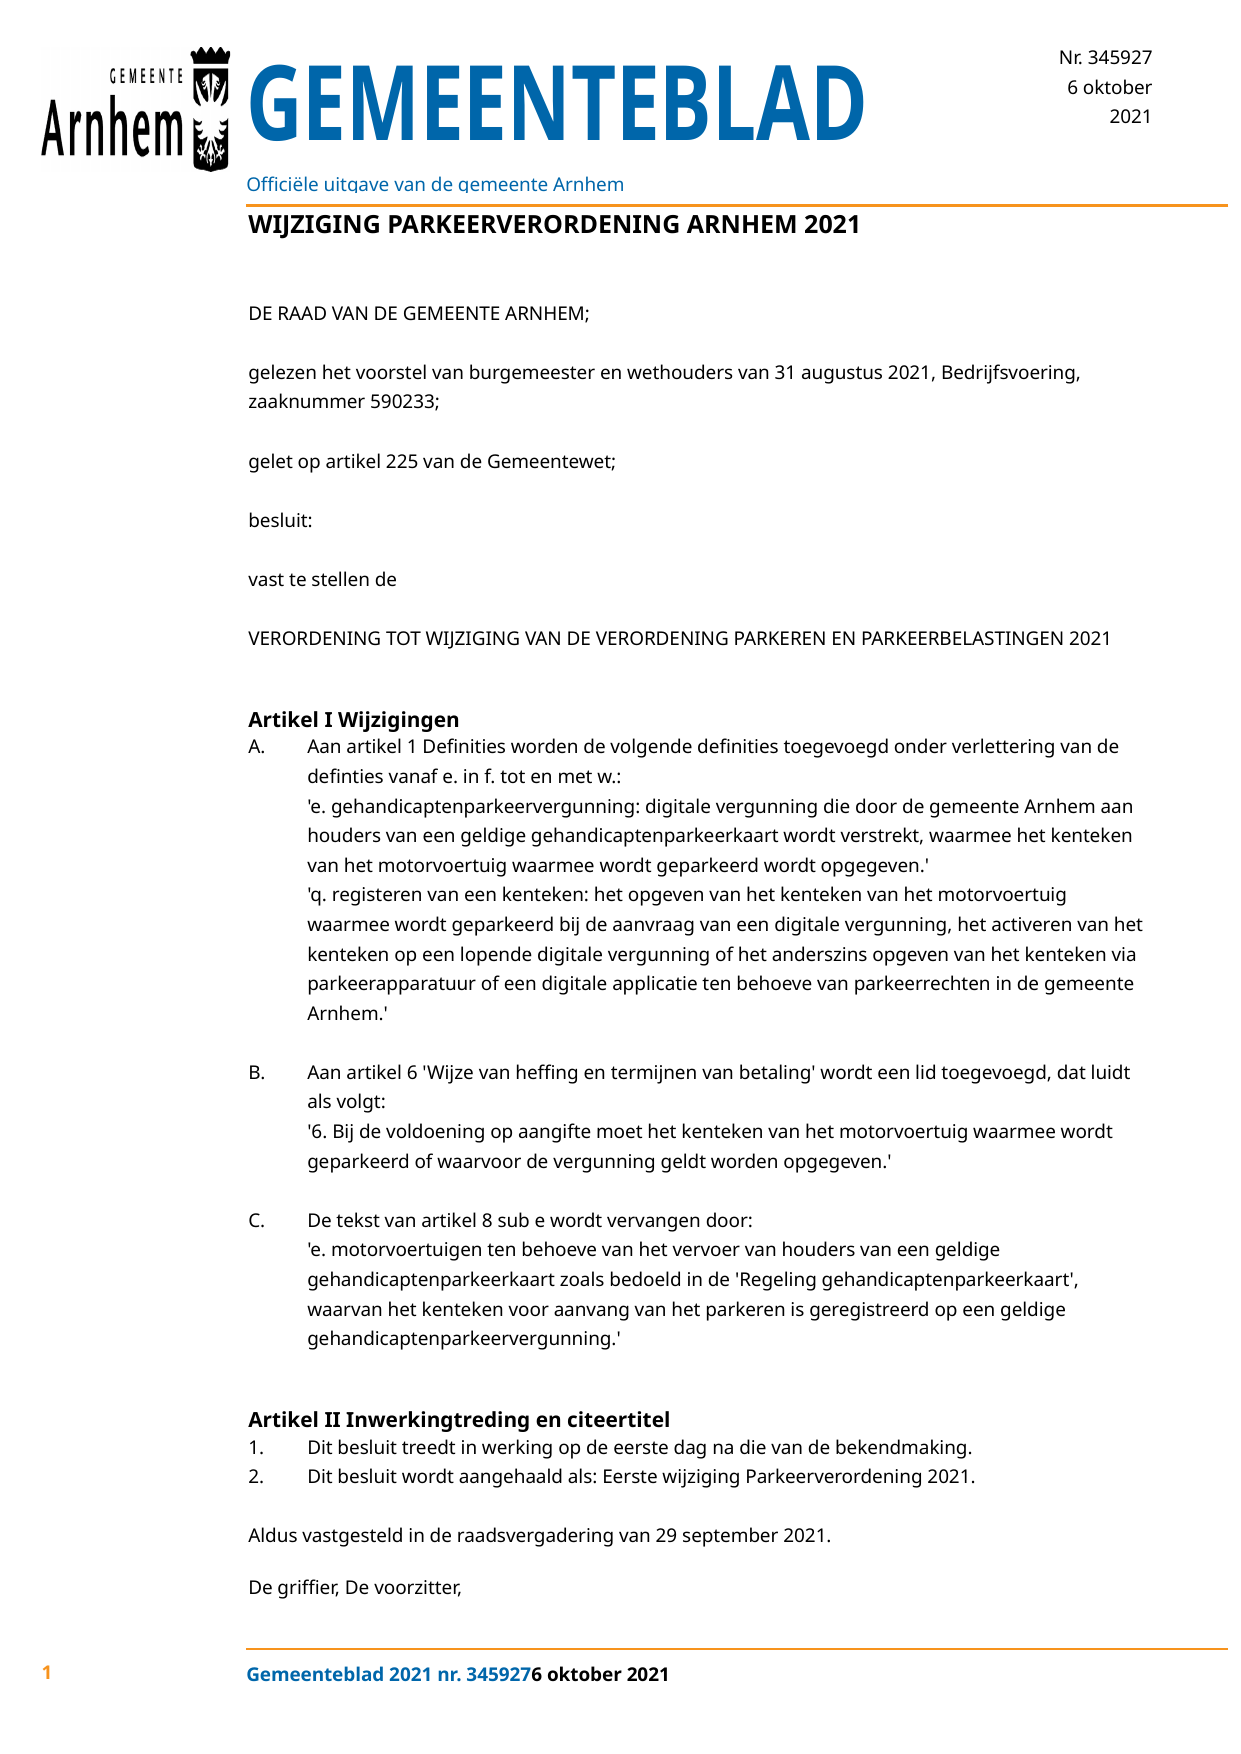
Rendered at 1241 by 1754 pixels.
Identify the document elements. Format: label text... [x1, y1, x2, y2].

text De griffier, De voorzitter, [248, 1574, 1152, 1600]
list Aan artikel 6 'Wijze van heffing en termijnen van betaling' wordt een lid toegevoegd, dat luidt als volgt: [248, 1059, 1152, 1114]
text WIJZIGING PARKEERVERORDENING ARNHEM 2021 [248, 207, 1152, 241]
list Dit besluit treedt in werking op de eerste dag na die van de bekendmaking. [248, 1434, 1152, 1459]
text Artikel II Inwerkingtreding en citeertitel [248, 1405, 1152, 1434]
text Artikel I Wijzigingen [248, 705, 1152, 734]
list 'q. registeren van een kenteken: het opgeven van het kenteken van het motorvoertuig waarmee wordt geparkeerd bij de aanvraag van een digitale vergunning, het activeren van het kenteken op een lopende digitale vergunning of het anderszins opgeven van het kenteken via parkeerapparatuur of een digitale applicatie ten behoeve van parkeerrechten in de gemeente Arnhem.' [248, 882, 1152, 1026]
text gelezen het voorstel van burgemeester en wethouders van 31 augustus 2021, Bedrijfsvoering, zaaknummer 590233; [248, 359, 1152, 414]
text DE RAAD VAN DE GEMEENTE ARNHEM; [248, 300, 1152, 326]
list De tekst van artikel 8 sub e wordt vervangen door: [248, 1207, 1152, 1233]
text VERORDENING TOT WIJZIGING VAN DE VERORDENING PARKEREN EN PARKEERBELASTINGEN 2021 [248, 625, 1152, 651]
text Aldus vastgesteld in de raadsvergadering van 29 september 2021. [248, 1523, 1152, 1548]
picture [41, 47, 231, 172]
text vast te stellen de [248, 566, 1152, 592]
list Aan artikel 1 Definities worden de volgende definities toegevoegd onder verlettering van de definties vanaf e. in f. tot en met w.: [248, 734, 1152, 789]
list 'e. motorvoertuigen ten behoeve van het vervoer van houders van een geldige gehandicaptenparkeerkaart zoals bedoeld in de 'Regeling gehandicaptenparkeerkaart', waarvan het kenteken voor aanvang van het parkeren is geregistreerd op een geldige gehandicaptenparkeervergunning.' [248, 1237, 1152, 1351]
list '6. Bij de voldoening op aangifte moet het kenteken van het motorvoertuig waarmee wordt geparkeerd of waarvoor de vergunning geldt worden opgegeven.' [248, 1118, 1152, 1174]
text gelet op artikel 225 van de Gemeentewet; [248, 448, 1152, 473]
text besluit: [248, 507, 1152, 533]
list 'e. gehandicaptenparkeervergunning: digitale vergunning die door de gemeente Arnhem aan houders van een geldige gehandicaptenparkeerkaart wordt verstrekt, waarmee het kenteken van het motorvoertuig waarmee wordt geparkeerd wordt opgegeven.' [248, 793, 1152, 878]
list Dit besluit wordt aangehaald als: Eerste wijziging Parkeerverordening 2021. [248, 1463, 1152, 1489]
